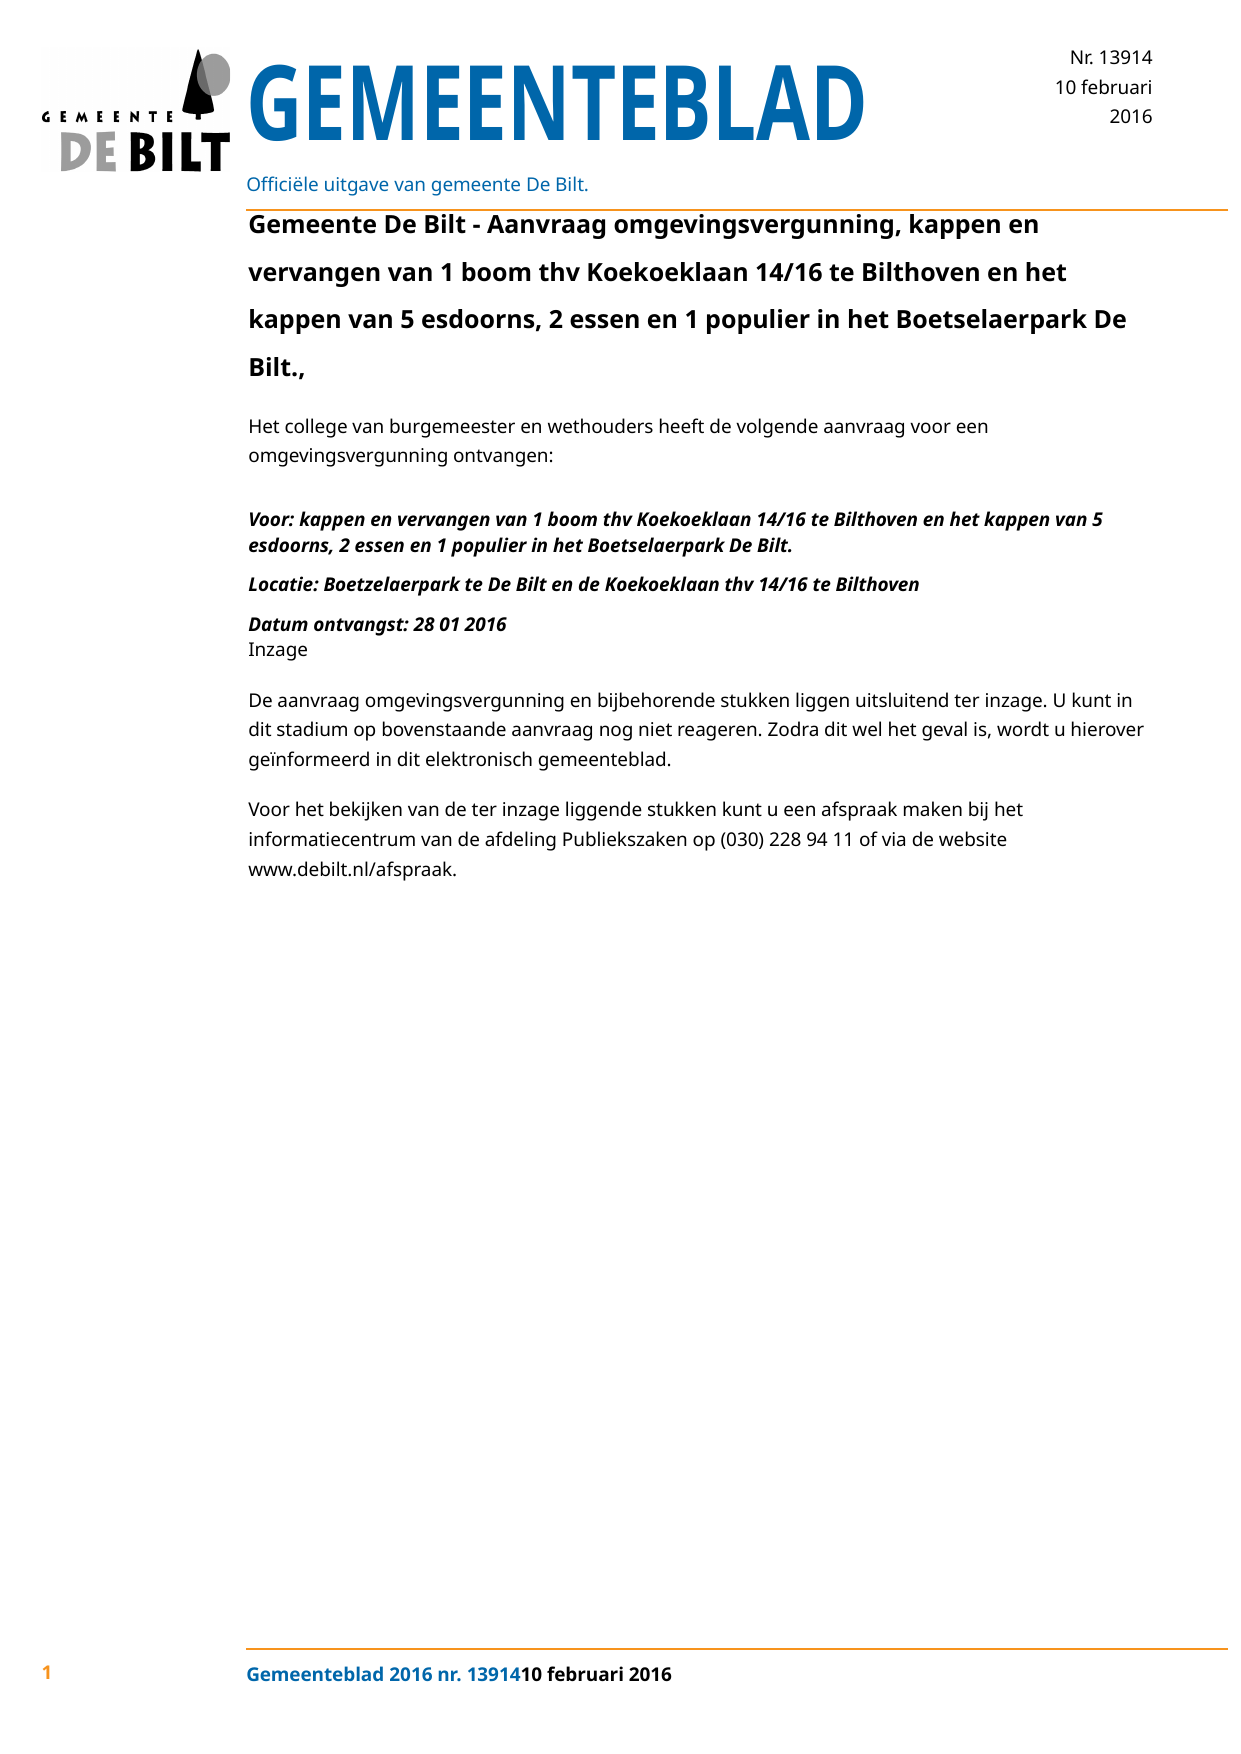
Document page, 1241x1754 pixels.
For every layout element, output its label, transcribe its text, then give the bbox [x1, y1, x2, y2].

text Inzage [248, 637, 1152, 662]
picture [41, 47, 231, 172]
text Het college van burgemeester en wethouders heeft de volgende aanvraag voor een omgevingsvergunning ontvangen: [248, 413, 1152, 468]
text De aanvraag omgevingsvergunning en bijbehorende stukken liggen uitsluitend ter inzage. U kunt in dit stadium op bovenstaande aanvraag nog niet reageren. Zodra dit wel het geval is, wordt u hierover geïnformeerd in dit elektronisch gemeenteblad. [248, 687, 1152, 772]
text Voor het bekijken van de ter inzage liggende stukken kunt u een afspraak maken bij het informatiecentrum van de afdeling Publiekszaken op (030) 228 94 11 of via de website www.debilt.nl/afspraak. [248, 797, 1152, 882]
text Locatie: Boetzelaerpark te De Bilt en de Koekoeklaan thv 14/16 te Bilthoven [248, 572, 1152, 597]
text Gemeente De Bilt - Aanvraag omgevingsvergunning, kappen en vervangen van 1 boom thv Koekoeklaan 14/16 te Bilthoven en het kappen van 5 esdoorns, 2 essen en 1 populier in het Boetselaerpark De Bilt., [248, 211, 1152, 384]
text Voor: kappen en vervangen van 1 boom thv Koekoeklaan 14/16 te Bilthoven en het kappen van 5 esdoorns, 2 essen en 1 populier in het Boetselaerpark De Bilt. [248, 507, 1152, 558]
text Datum ontvangst: 28 01 2016 [248, 611, 1152, 637]
